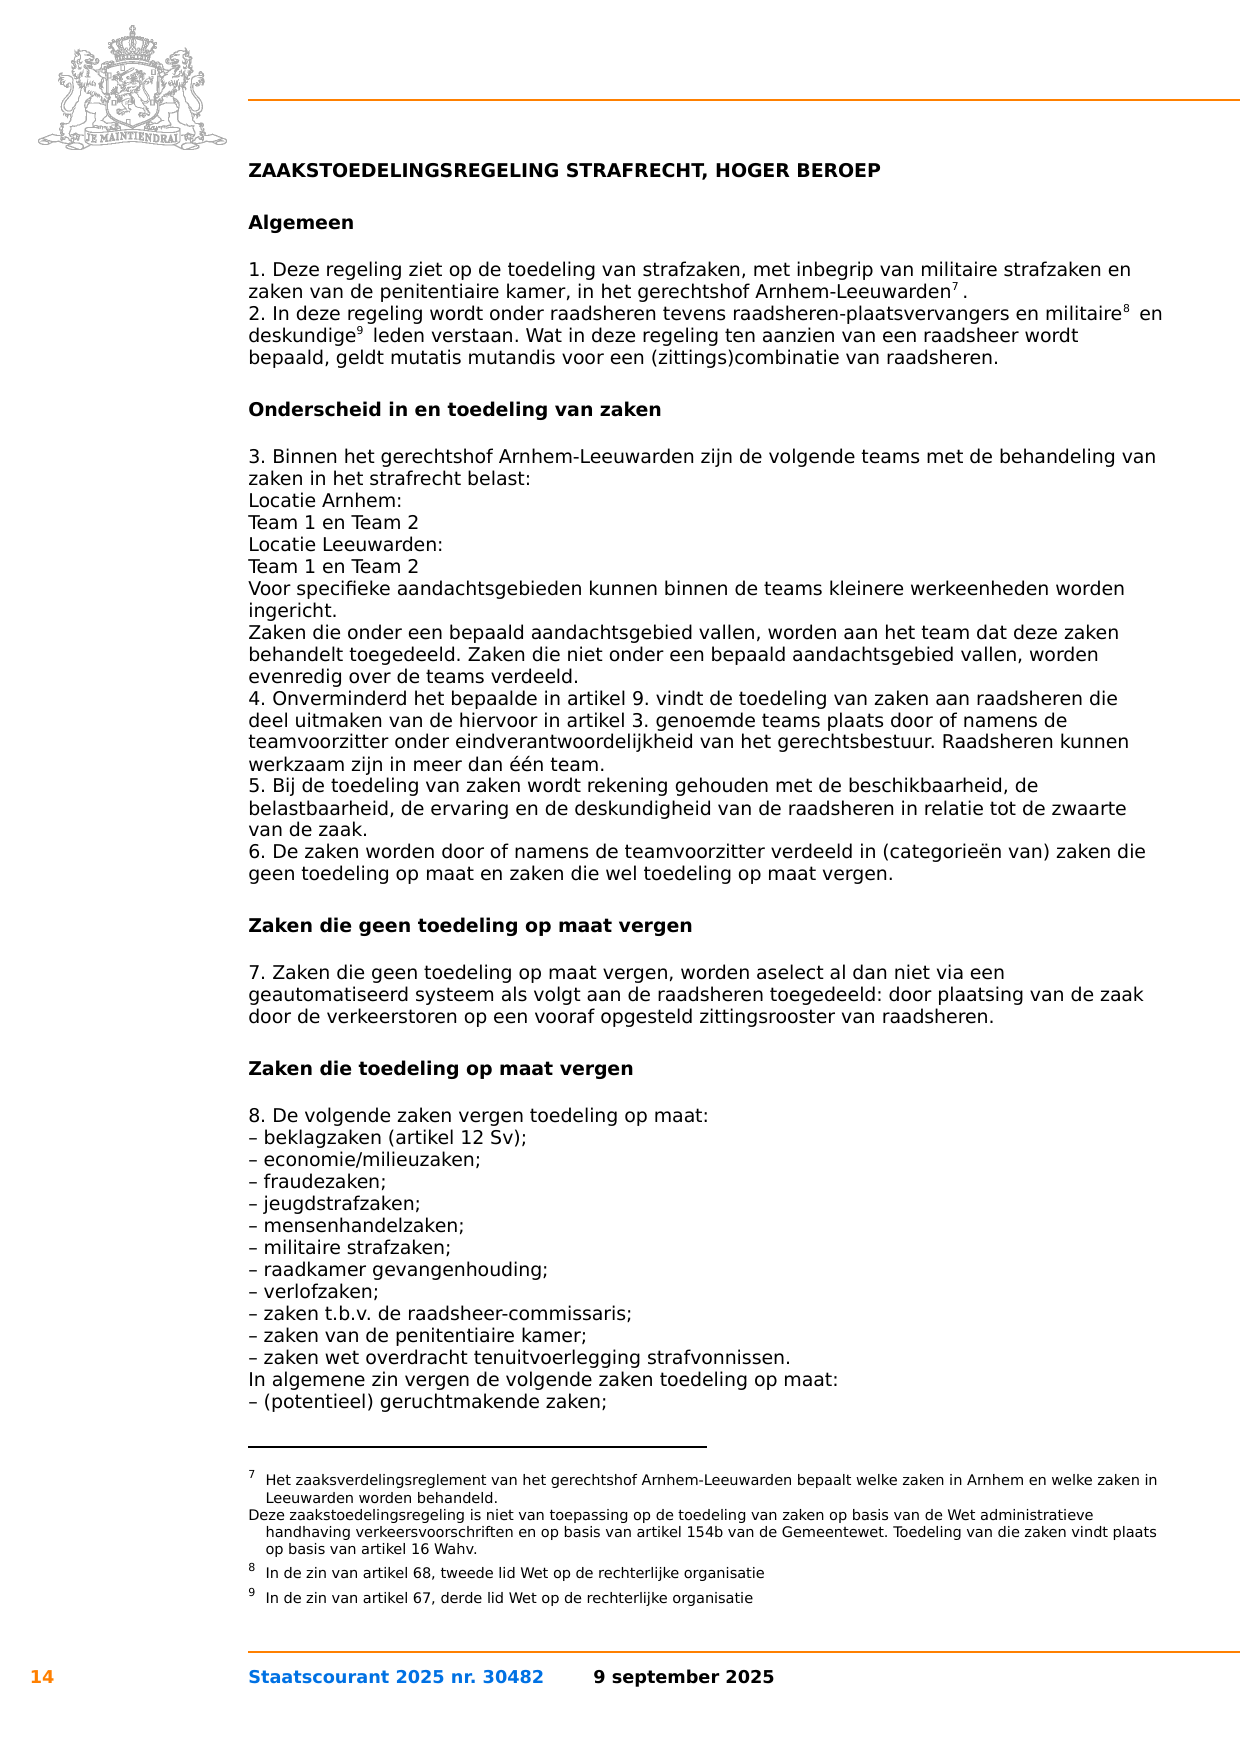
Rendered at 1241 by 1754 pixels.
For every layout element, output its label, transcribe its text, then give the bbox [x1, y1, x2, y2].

text Zaken die onder een bepaald aandachtsgebied vallen, worden aan het team dat deze zaken behandelt toegedeeld. Zaken die niet onder een bepaald aandachtsgebied vallen, worden evenredig over de teams verdeeld. [248, 622, 1163, 687]
text – economie/milieuzaken; [248, 1149, 1163, 1171]
text 5. Bij de toedeling van zaken wordt rekening gehouden met de beschikbaarheid, de belastbaarheid, de ervaring en de deskundigheid van de raadsheren in relatie tot de zwaarte van de zaak. [248, 775, 1163, 841]
text Deze zaakstoedelingsregeling is niet van toepassing op de toedeling van zaken op basis van de Wet administratieve handhaving verkeersvoorschriften en op basis van artikel 154b van de Gemeentewet. Toedeling van die zaken vindt plaats op basis van artikel 16 Wahv. [248, 1507, 1163, 1558]
subtitle ZAAKSTOEDELINGSREGELING STRAFRECHT, HOGER BEROEP [248, 160, 1163, 182]
text Voor specifieke aandachtsgebieden kunnen binnen de teams kleinere werkeenheden worden ingericht. [248, 578, 1163, 622]
text Het zaaksverdelingsreglement van het gerechtshof Arnhem-Leeuwarden bepaalt welke zaken in Arnhem en welke zaken in Leeuwarden worden behandeld. [248, 1468, 1163, 1507]
text Locatie Arnhem: [248, 490, 1163, 512]
text In de zin van artikel 68, tweede lid Wet op de rechterlijke organisatie [248, 1561, 1163, 1583]
text 4. Onverminderd het bepaalde in artikel 9. vindt de toedeling van zaken aan raadsheren die deel uitmaken van de hiervoor in artikel 3. genoemde teams plaats door of namens de teamvoorzitter onder eindverantwoordelijkheid van het gerechtsbestuur. Raadsheren kunnen werkzaam zijn in meer dan één team. [248, 687, 1163, 775]
text – (potentieel) geruchtmakende zaken; [248, 1391, 1163, 1413]
text 7. Zaken die geen toedeling op maat vergen, worden aselect al dan niet via een geautomatiseerd systeem als volgt aan de raadsheren toegedeeld: door plaatsing van de zaak door de verkeerstoren op een vooraf opgesteld zittingsrooster van raadsheren. [248, 962, 1163, 1028]
text Team 1 en Team 2 [248, 556, 1163, 578]
text Locatie Leeuwarden: [248, 534, 1163, 556]
text In de zin van artikel 67, derde lid Wet op de rechterlijke organisatie [248, 1586, 1163, 1608]
text – zaken t.b.v. de raadsheer-commissaris; [248, 1303, 1163, 1325]
text – mensenhandelzaken; [248, 1215, 1163, 1237]
text Team 1 en Team 2 [248, 512, 1163, 534]
subtitle Zaken die toedeling op maat vergen [248, 1058, 1163, 1080]
subtitle Onderscheid in en toedeling van zaken [248, 399, 1163, 421]
picture [38, 25, 227, 150]
text – jeugdstrafzaken; [248, 1193, 1163, 1215]
text – zaken wet overdracht tenuitvoerlegging strafvonnissen. [248, 1347, 1163, 1369]
text 6. De zaken worden door of namens de teamvoorzitter verdeeld in (categorieën van) zaken die geen toedeling op maat en zaken die wel toedeling op maat vergen. [248, 841, 1163, 885]
text 2. In deze regeling wordt onder raadsheren tevens raadsheren-plaatsvervangers en militaire en deskundige leden verstaan. Wat in deze regeling ten aanzien van een raadsheer wordt bepaald, geldt mutatis mutandis voor een (zittings)combinatie van raadsheren. [248, 303, 1163, 369]
text – zaken van de penitentiaire kamer; [248, 1325, 1163, 1347]
text 3. Binnen het gerechtshof Arnhem-Leeuwarden zijn de volgende teams met de behandeling van zaken in het strafrecht belast: [248, 446, 1163, 490]
subtitle Algemeen [248, 212, 1163, 234]
text – beklagzaken (artikel 12 Sv); [248, 1127, 1163, 1149]
text – militaire strafzaken; [248, 1237, 1163, 1259]
subtitle Zaken die geen toedeling op maat vergen [248, 915, 1163, 937]
text 8. De volgende zaken vergen toedeling op maat: [248, 1105, 1163, 1127]
text In algemene zin vergen de volgende zaken toedeling op maat: [248, 1369, 1163, 1391]
text 1. Deze regeling ziet op de toedeling van strafzaken, met inbegrip van militaire strafzaken en zaken van de penitentiaire kamer, in het gerechtshof Arnhem-Leeuwarden. [248, 259, 1163, 303]
text – verlofzaken; [248, 1281, 1163, 1303]
text – fraudezaken; [248, 1171, 1163, 1193]
text – raadkamer gevangenhouding; [248, 1259, 1163, 1281]
